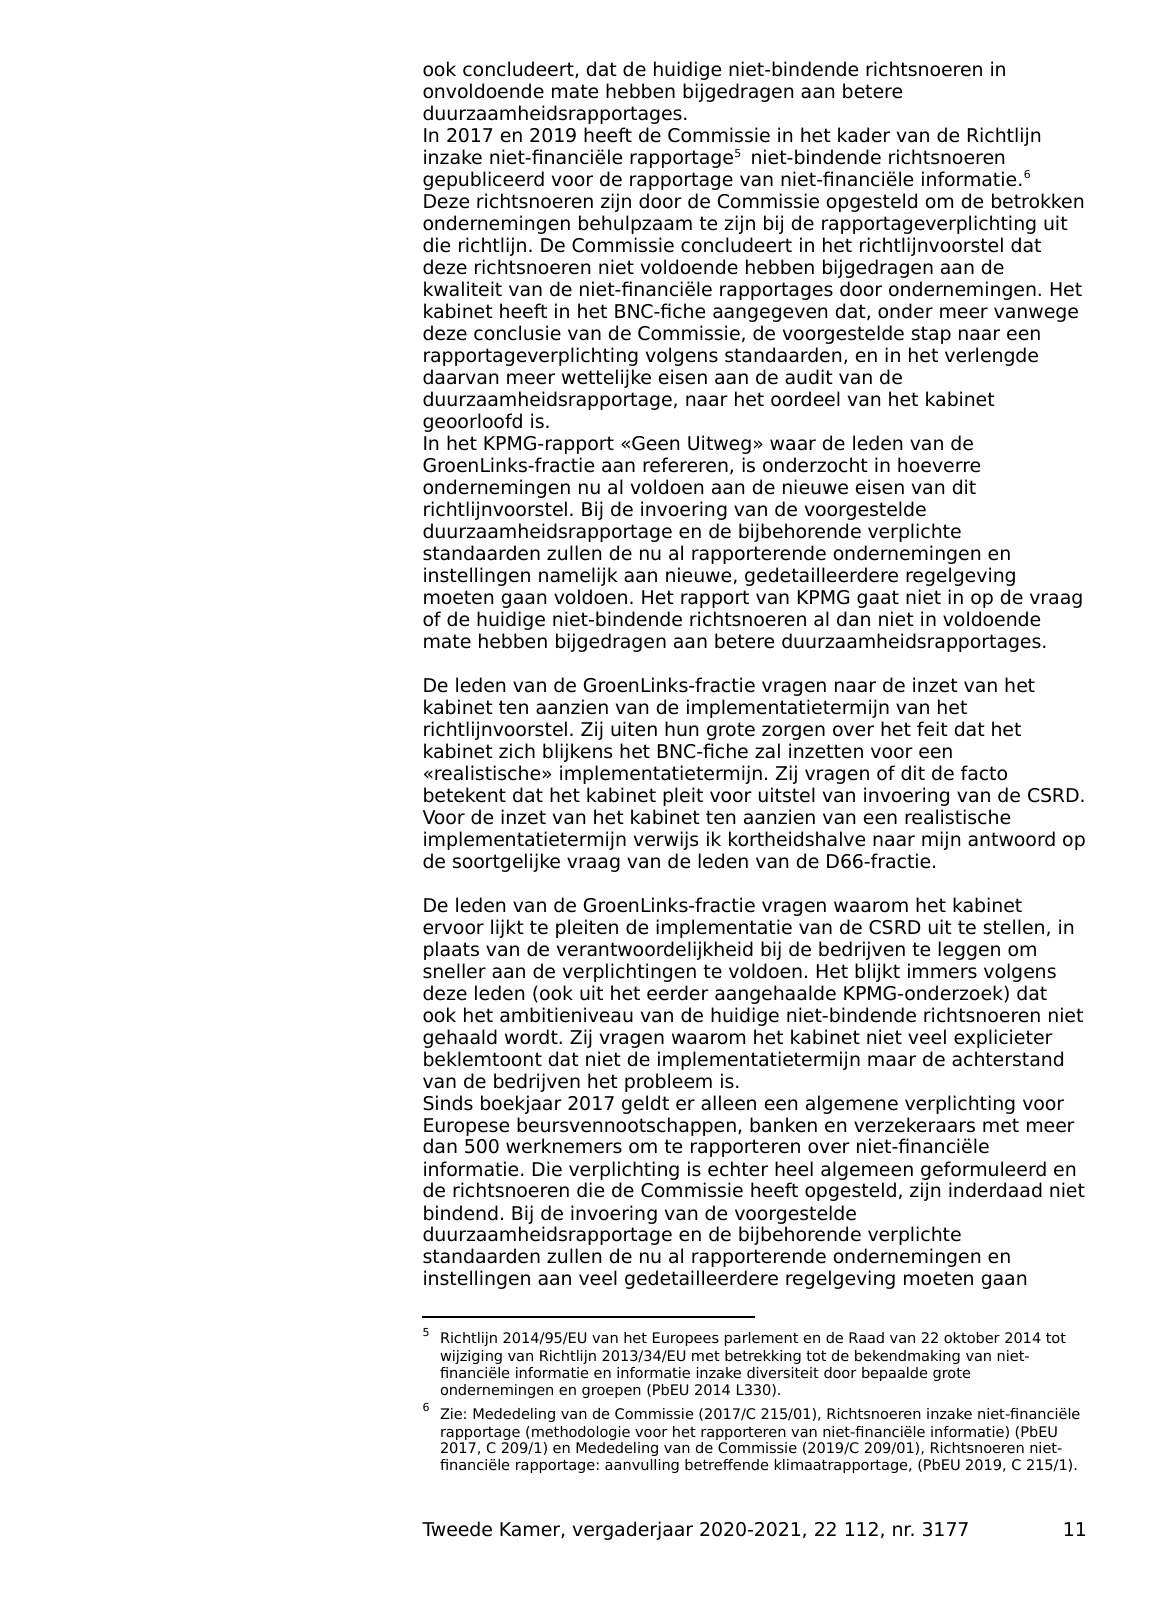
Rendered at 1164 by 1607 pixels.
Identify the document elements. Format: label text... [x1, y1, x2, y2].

text Voor de inzet van het kabinet ten aanzien van een realistische implementatietermijn verwijs ik kortheidshalve naar mijn antwoord op de soortgelijke vraag van de leden van de D66-fractie. [422, 807, 1087, 872]
text Sinds boekjaar 2017 geldt er alleen een algemene verplichting voor Europese beursvennootschappen, banken en verzekeraars met meer dan 500 werknemers om te rapporteren over niet-financiële informatie. Die verplichting is echter heel algemeen geformuleerd en de richtsnoeren die de Commissie heeft opgesteld, zijn inderdaad niet bindend. Bij de invoering van de voorgestelde duurzaamheidsrapportage en de bijbehorende verplichte standaarden zullen de nu al rapporterende ondernemingen en instellingen aan veel gedetailleerdere regelgeving moeten gaan [422, 1092, 1087, 1290]
text In het KPMG-rapport «Geen Uitweg» waar de leden van de GroenLinks-fractie aan refereren, is onderzocht in hoeverre ondernemingen nu al voldoen aan de nieuwe eisen van dit richtlijnvoorstel. Bij de invoering van de voorgestelde duurzaamheidsrapportage en de bijbehorende verplichte standaarden zullen de nu al rapporterende ondernemingen en instellingen namelijk aan nieuwe, gedetailleerdere regelgeving moeten gaan voldoen. Het rapport van KPMG gaat niet in op de vraag of de huidige niet-bindende richtsnoeren al dan niet in voldoende mate hebben bijgedragen aan betere duurzaamheidsrapportages. [422, 433, 1087, 652]
text In 2017 en 2019 heeft de Commissie in het kader van de Richtlijn inzake niet-financiële rapportage niet-bindende richtsnoeren gepubliceerd voor de rapportage van niet-financiële informatie. Deze richtsnoeren zijn door de Commissie opgesteld om de betrokken ondernemingen behulpzaam te zijn bij de rapportageverplichting uit die richtlijn. De Commissie concludeert in het richtlijnvoorstel dat deze richtsnoeren niet voldoende hebben bijgedragen aan de kwaliteit van de niet-financiële rapportages door ondernemingen. Het kabinet heeft in het BNC-fiche aangegeven dat, onder meer vanwege deze conclusie van de Commissie, de voorgestelde stap naar een rapportageverplichting volgens standaarden, en in het verlengde daarvan meer wettelijke eisen aan de audit van de duurzaamheidsrapportage, naar het oordeel van het kabinet geoorloofd is. [422, 125, 1087, 433]
text Richtlijn 2014/95/EU van het Europees parlement en de Raad van 22 oktober 2014 tot wijziging van Richtlijn 2013/34/EU met betrekking tot de bekendmaking van niet-financiële informatie en informatie inzake diversiteit door bepaalde grote ondernemingen en groepen (PbEU 2014 L330). [422, 1326, 1087, 1399]
text De leden van de GroenLinks-fractie vragen naar de inzet van het kabinet ten aanzien van de implementatietermijn van het richtlijnvoorstel. Zij uiten hun grote zorgen over het feit dat het kabinet zich blijkens het BNC-fiche zal inzetten voor een «realistische» implementatietermijn. Zij vragen of dit de facto betekent dat het kabinet pleit voor uitstel van invoering van de CSRD. [422, 675, 1087, 807]
text Zie: Mededeling van de Commissie (2017/C 215/01), Richtsnoeren inzake niet-financiële rapportage (methodologie voor het rapporteren van niet-financiële informatie) (PbEU 2017, C 209/1) en Mededeling van de Commissie (2019/C 209/01), Richtsnoeren niet-financiële rapportage: aanvulling betreffende klimaatrapportage, (PbEU 2019, C 215/1). [422, 1402, 1087, 1474]
text ook concludeert, dat de huidige niet-bindende richtsnoeren in onvoldoende mate hebben bijgedragen aan betere duurzaamheidsrapportages. [422, 59, 1087, 125]
text De leden van de GroenLinks-fractie vragen waarom het kabinet ervoor lijkt te pleiten de implementatie van de CSRD uit te stellen, in plaats van de verantwoordelijkheid bij de bedrijven te leggen om sneller aan de verplichtingen te voldoen. Het blijkt immers volgens deze leden (ook uit het eerder aangehaalde KPMG-onderzoek) dat ook het ambitieniveau van de huidige niet-bindende richtsnoeren niet gehaald wordt. Zij vragen waarom het kabinet niet veel explicieter beklemtoont dat niet de implementatietermijn maar de achterstand van de bedrijven het probleem is. [422, 895, 1087, 1092]
